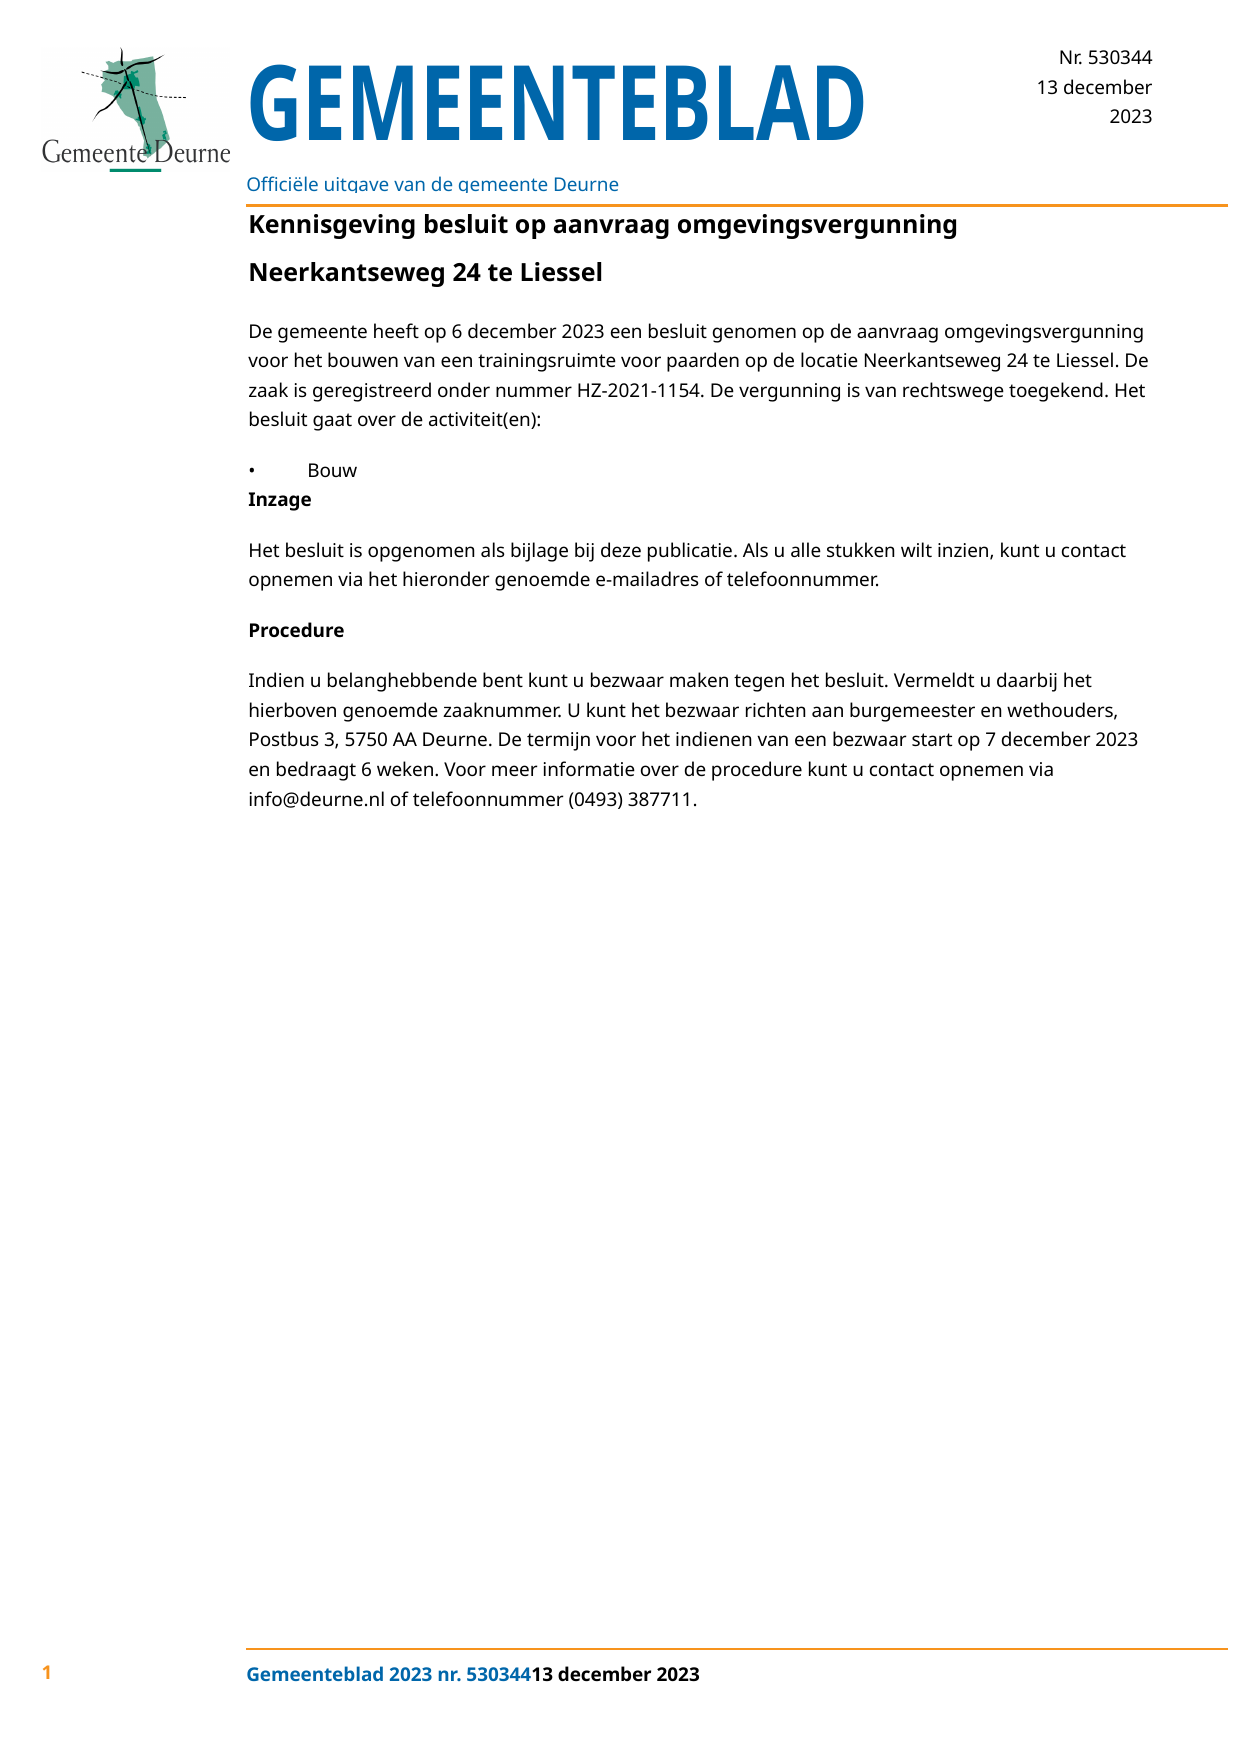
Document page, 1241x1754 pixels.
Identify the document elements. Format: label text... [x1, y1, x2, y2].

text Procedure [248, 617, 1152, 643]
text Indien u belanghebbende bent kunt u bezwaar maken tegen het besluit. Vermeldt u daarbij het hierboven genoemde zaaknummer. U kunt het bezwaar richten aan burgemeester en wethouders, Postbus 3, 5750 AA Deurne. De termijn voor het indienen van een bezwaar start op 7 december 2023 en bedraagt 6 weken. Voor meer informatie over de procedure kunt u contact opnemen via info@deurne.nl of telefoonnummer (0493) 387711. [248, 667, 1152, 812]
text Inzage [248, 487, 1152, 512]
text Het besluit is opgenomen als bijlage bij deze publicatie. Als u alle stukken wilt inzien, kunt u contact opnemen via het hieronder genoemde e-mailadres of telefoonnummer. [248, 537, 1152, 592]
picture [41, 47, 231, 172]
text De gemeente heeft op 6 december 2023 een besluit genomen op de aanvraag omgevingsvergunning voor het bouwen van een trainingsruimte voor paarden op de locatie Neerkantseweg 24 te Liessel. De zaak is geregistreerd onder nummer HZ-2021-1154. De vergunning is van rechtswege toegekend. Het besluit gaat over de activiteit(en): [248, 318, 1152, 432]
text Kennisgeving besluit op aanvraag omgevingsvergunning Neerkantseweg 24 te Liessel [248, 207, 1152, 288]
list Bouw [248, 457, 1152, 483]
